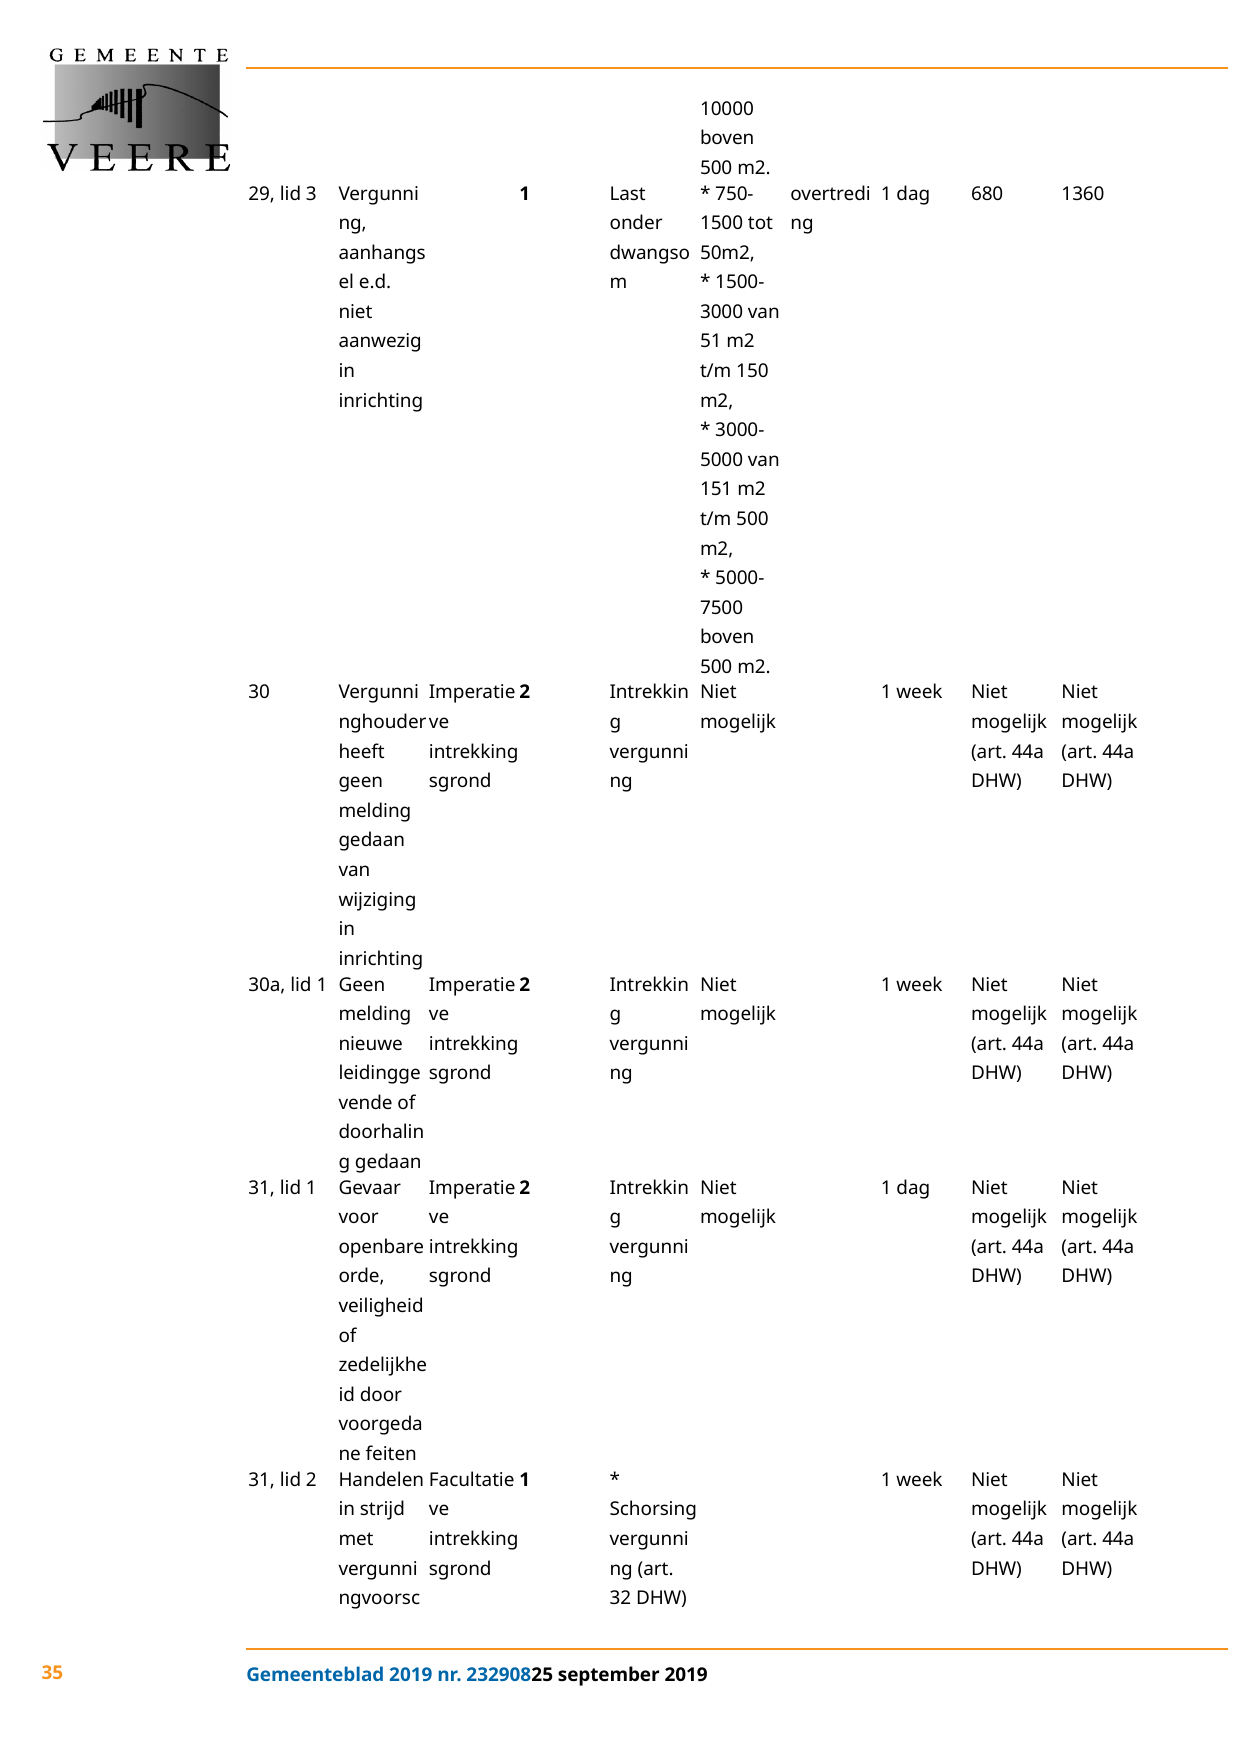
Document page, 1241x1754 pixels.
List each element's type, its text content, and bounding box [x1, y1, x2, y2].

table_cell 1 dag [881, 180, 971, 679]
table_cell 680 [971, 180, 1061, 679]
table_cell Intrekking vergunning [609, 971, 700, 1174]
table_cell Intrekking vergunning [609, 679, 700, 971]
table_cell 31, lid 2 [248, 1466, 338, 1610]
table_cell [971, 95, 1061, 180]
table_cell [519, 95, 609, 180]
table_cell Niet mogelijk [700, 1174, 790, 1466]
table_cell 31, lid 1 [248, 1174, 338, 1466]
table_cell Niet mogelijk (art. 44a DHW) [971, 971, 1061, 1174]
table_cell Niet mogelijk (art. 44a DHW) [1061, 971, 1152, 1174]
table_cell [790, 1466, 881, 1610]
table_cell [248, 95, 338, 180]
table_cell [609, 95, 700, 180]
table_cell Last onder dwangsom [609, 180, 700, 679]
table_cell * Schorsing vergunning (art. 32 DHW) [609, 1466, 700, 1610]
table_cell 30 [248, 679, 338, 971]
table_cell 10000 boven 500 m2. [700, 95, 790, 180]
table_cell 1 week [881, 679, 971, 971]
table_cell 29, lid 3 [248, 180, 338, 679]
table_cell 2 [519, 971, 609, 1174]
table_cell Facultatieve intrekkingsgrond [429, 1466, 519, 1610]
table_cell overtreding [790, 180, 881, 679]
table_cell 1 dag [881, 1174, 971, 1466]
table_cell [881, 95, 971, 180]
table_cell 30a, lid 1 [248, 971, 338, 1174]
table_cell 1 week [881, 1466, 971, 1610]
table_cell Geen melding nieuwe leidinggevende of doorhaling gedaan [338, 971, 429, 1174]
table_cell Niet mogelijk (art. 44a DHW) [971, 679, 1061, 971]
table_cell [429, 95, 519, 180]
table_cell Imperatieve intrekkingsgrond [429, 971, 519, 1174]
table_cell 1 week [881, 971, 971, 1174]
table_cell Intrekking vergunning [609, 1174, 700, 1466]
table_cell [790, 971, 881, 1174]
table_cell Vergunning, aanhangsel e.d. niet aanwezig in inrichting [338, 180, 429, 679]
table_cell [790, 679, 881, 971]
table_cell Vergunninghouder heeft geen melding gedaan van wijziging in inrichting [338, 679, 429, 971]
table_cell [429, 180, 519, 679]
table_cell Niet mogelijk [700, 971, 790, 1174]
table_cell Niet mogelijk (art. 44a DHW) [971, 1466, 1061, 1610]
table_cell 1 [519, 1466, 609, 1610]
table_cell Niet mogelijk (art. 44a DHW) [971, 1174, 1061, 1466]
table_cell [700, 1466, 790, 1610]
table_cell 1360 [1061, 180, 1152, 679]
table_cell Niet mogelijk (art. 44a DHW) [1061, 1174, 1152, 1466]
table_cell Niet mogelijk (art. 44a DHW) [1061, 1466, 1152, 1610]
picture [41, 47, 231, 172]
table_cell 1 [519, 180, 609, 679]
table_cell 2 [519, 679, 609, 971]
table_cell 2 [519, 1174, 609, 1466]
table_cell Imperatieve intrekkingsgrond [429, 1174, 519, 1466]
table_cell [338, 95, 429, 180]
table_cell [1061, 95, 1152, 180]
table_cell [790, 95, 881, 180]
table_cell Niet mogelijk (art. 44a DHW) [1061, 679, 1152, 971]
table_cell [790, 1174, 881, 1466]
table_cell Gevaar voor openbare orde, veiligheid of zedelijkheid door voorgedane feiten [338, 1174, 429, 1466]
table_cell Niet mogelijk [700, 679, 790, 971]
table_cell * 750-1500 tot 50m2, * 1500-3000 van 51 m2 t/m 150 m2, * 3000-5000 van 151 m2 t/m 500 m2, * 5000-7500 boven 500 m2. [700, 180, 790, 679]
table_cell Imperatieve intrekkingsgrond [429, 679, 519, 971]
table_cell Handelen in strijd met vergunningvoorsc [338, 1466, 429, 1610]
